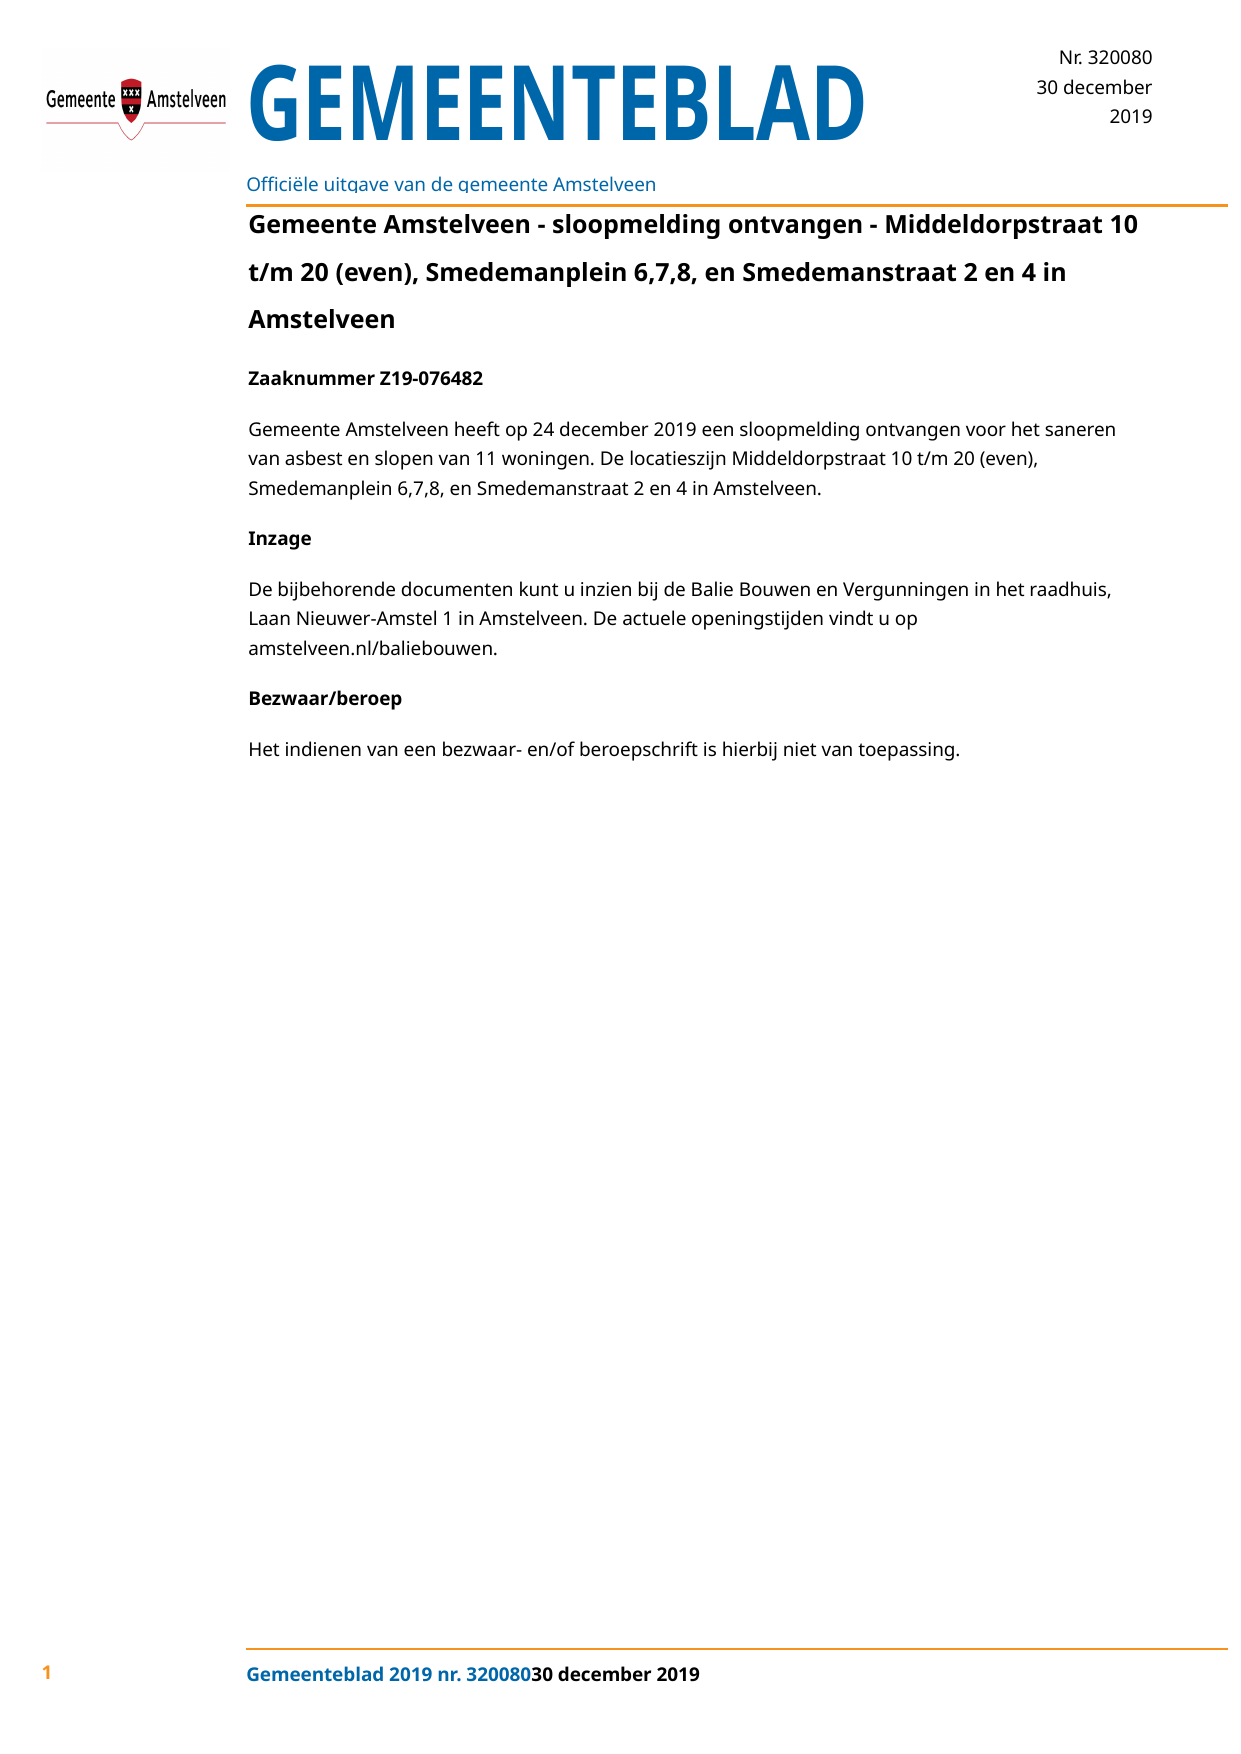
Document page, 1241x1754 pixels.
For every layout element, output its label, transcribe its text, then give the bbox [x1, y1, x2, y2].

text Gemeente Amstelveen - sloopmelding ontvangen - Middeldorpstraat 10 t/m 20 (even), Smedemanplein 6,7,8, en Smedemanstraat 2 en 4 in Amstelveen [248, 207, 1152, 336]
text Bezwaar/beroep [248, 686, 1152, 711]
text Gemeente Amstelveen heeft op 24 december 2019 een sloopmelding ontvangen voor het saneren van asbest en slopen van 11 woningen. De locatieszijn Middeldorpstraat 10 t/m 20 (even), Smedemanplein 6,7,8, en Smedemanstraat 2 en 4 in Amstelveen. [248, 416, 1152, 501]
text Zaaknummer Z19-076482 [248, 366, 1152, 391]
text Inzage [248, 526, 1152, 551]
text De bijbehorende documenten kunt u inzien bij de Balie Bouwen en Vergunningen in het raadhuis, Laan Nieuwer-Amstel 1 in Amstelveen. De actuele openingstijden vindt u op amstelveen.nl/baliebouwen. [248, 576, 1152, 661]
text Het indienen van een bezwaar- en/of beroepschrift is hierbij niet van toepassing. [248, 736, 1152, 762]
picture [41, 47, 231, 172]
